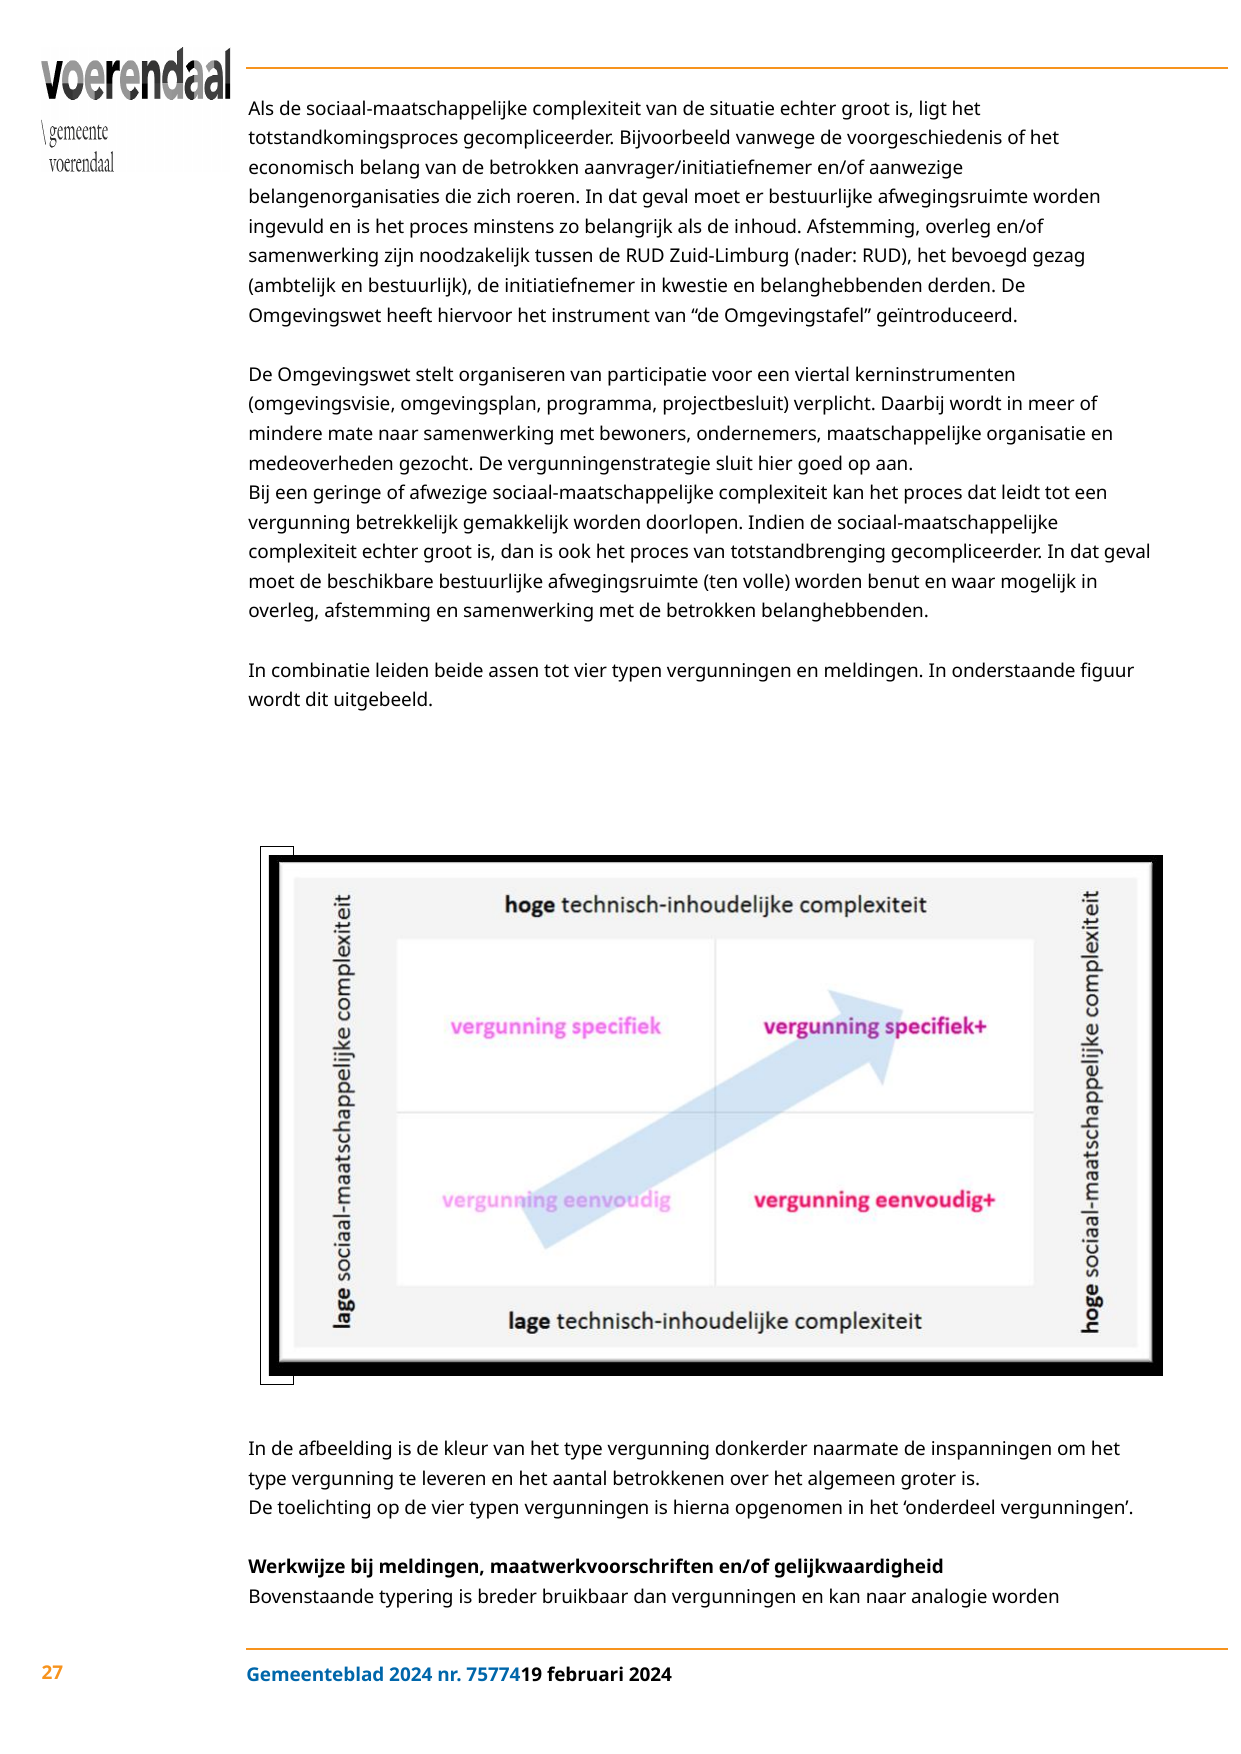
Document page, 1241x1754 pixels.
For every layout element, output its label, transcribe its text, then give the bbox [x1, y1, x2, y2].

picture [41, 47, 231, 172]
text De Omgevingswet stelt organiseren van participatie voor een viertal kerninstrumenten (omgevingsvisie, omgevingsplan, programma, projectbesluit) verplicht. Daarbij wordt in meer of mindere mate naar samenwerking met bewoners, ondernemers, maatschappelijke organisatie en medeoverheden gezocht. De vergunningenstrategie sluit hier goed op aan. [248, 361, 1152, 476]
text Werkwijze bij meldingen, maatwerkvoorschriften en/of gelijkwaardigheid [248, 1554, 1152, 1579]
text In de afbeelding is de kleur van het type vergunning donkerder naarmate de inspanningen om het type vergunning te leveren en het aantal betrokkenen over het algemeen groter is. [248, 1435, 1152, 1491]
text De toelichting op de vier typen vergunningen is hierna opgenomen in het ‘onderdeel vergunningen’. [248, 1494, 1152, 1520]
text Als de sociaal-maatschappelijke complexiteit van de situatie echter groot is, ligt het totstandkomingsproces gecompliceerder. Bijvoorbeeld vanwege de voorgeschiedenis of het economisch belang van de betrokken aanvrager/initiatiefnemer en/of aanwezige belangenorganisaties die zich roeren. In dat geval moet er bestuurlijke afwegingsruimte worden ingevuld en is het proces minstens zo belangrijk als de inhoud. Afstemming, overleg en/of samenwerking zijn noodzakelijk tussen de RUD Zuid-Limburg (nader: RUD), het bevoegd gezag (ambtelijk en bestuurlijk), de initiatiefnemer in kwestie en belanghebbenden derden. De Omgevingswet heeft hiervoor het instrument van “de Omgevingstafel” geïntroduceerd. [248, 95, 1152, 328]
text In combinatie leiden beide assen tot vier typen vergunningen en meldingen. In onderstaande figuur wordt dit uitgebeeld. [248, 657, 1152, 712]
text Bij een geringe of afwezige sociaal-maatschappelijke complexiteit kan het proces dat leidt tot een vergunning betrekkelijk gemakkelijk worden doorlopen. Indien de sociaal-maatschappelijke complexiteit echter groot is, dan is ook het proces van totstandbrenging gecompliceerder. In dat geval moet de beschikbare bestuurlijke afwegingsruimte (ten volle) worden benut en waar mogelijk in overleg, afstemming en samenwerking met de betrokken belanghebbenden. [248, 479, 1152, 623]
text Bovenstaande typering is breder bruikbaar dan vergunningen en kan naar analogie worden [248, 1583, 1152, 1609]
picture [268, 855, 1163, 1376]
